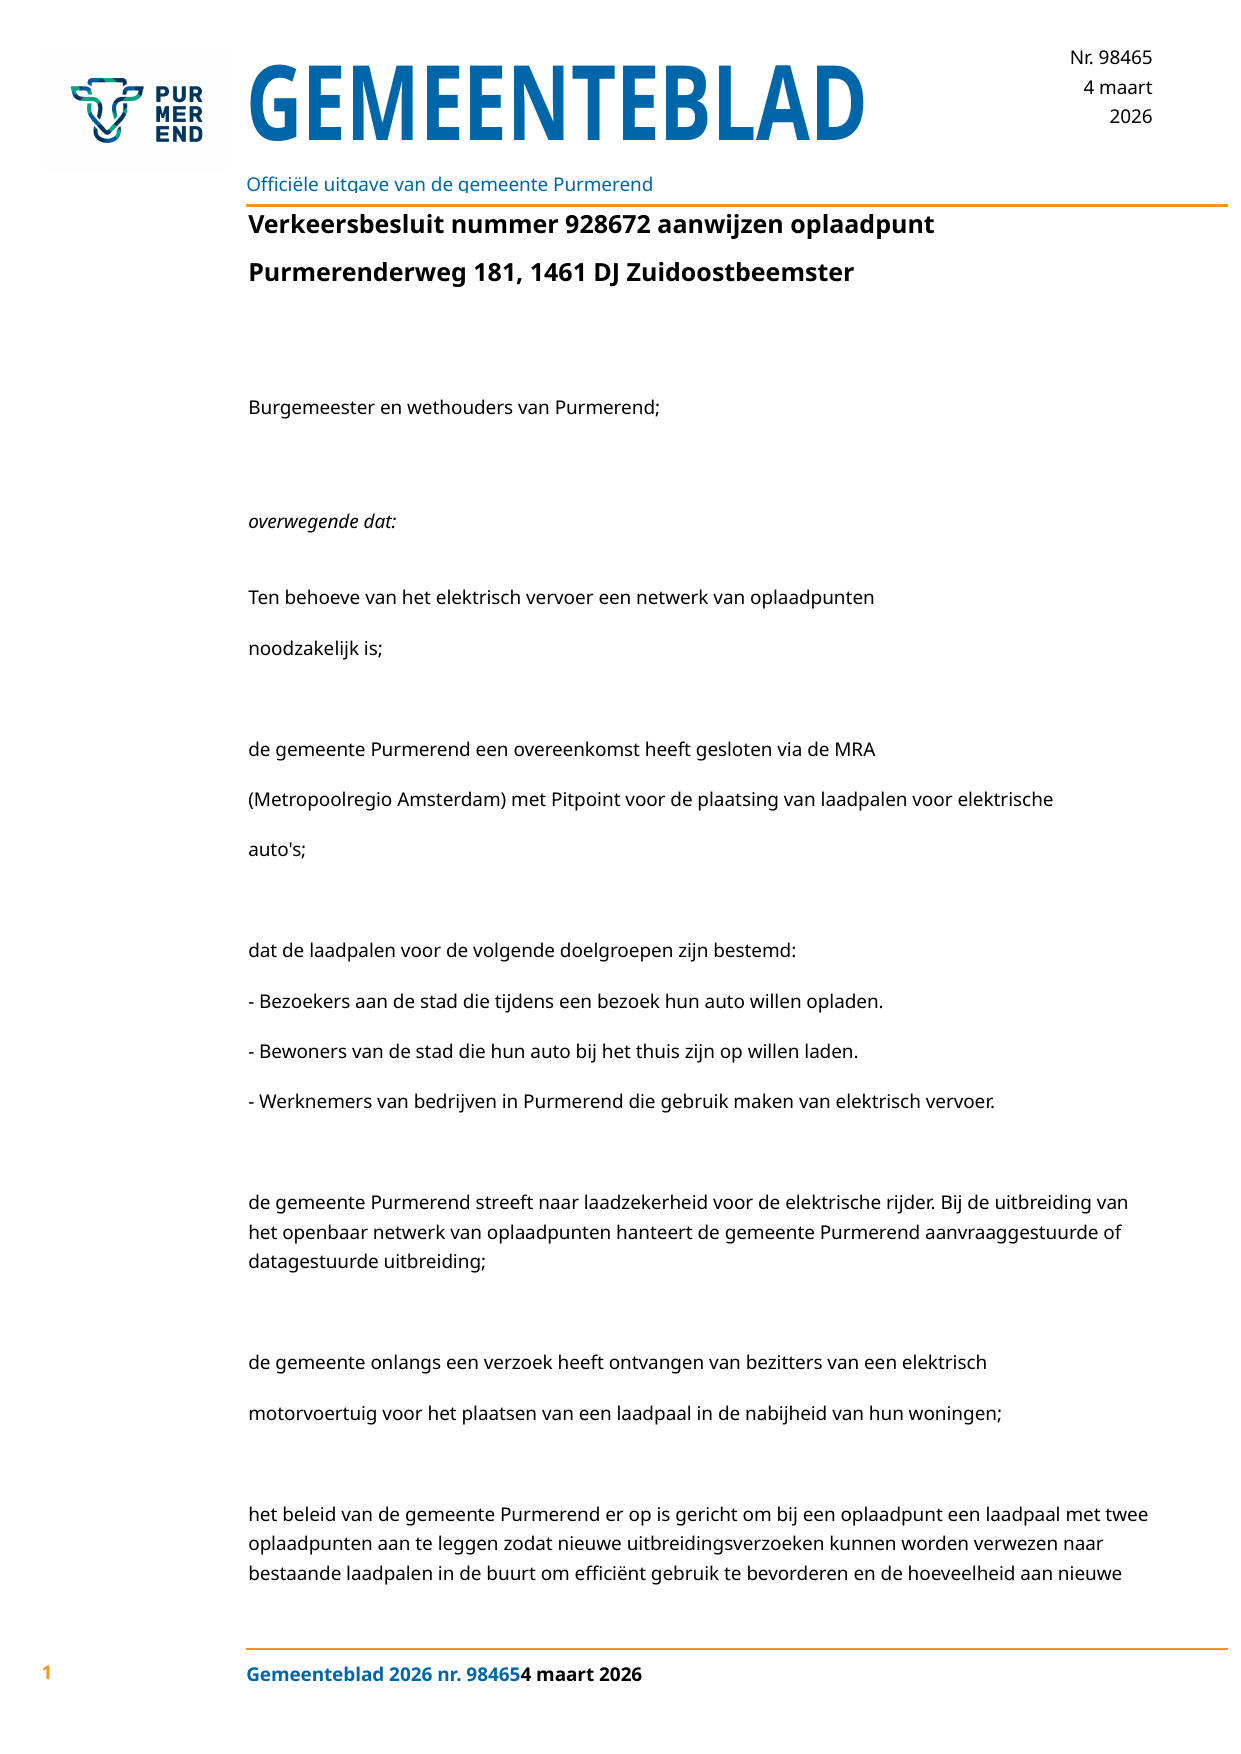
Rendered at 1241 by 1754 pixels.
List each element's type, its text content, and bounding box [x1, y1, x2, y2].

text noodzakelijk is; [248, 635, 1152, 661]
text het beleid van de gemeente Purmerend er op is gericht om bij een oplaadpunt een laadpaal met twee oplaadpunten aan te leggen zodat nieuwe uitbreidingsverzoeken kunnen worden verwezen naar bestaande laadpalen in de buurt om efficiënt gebruik te bevorderen en de hoeveelheid aan nieuwe [248, 1501, 1152, 1586]
text overwegende dat: [248, 508, 1152, 534]
text Ten behoeve van het elektrisch vervoer een netwerk van oplaadpunten [248, 584, 1152, 610]
text - Werknemers van bedrijven in Purmerend die gebruik maken van elektrisch vervoer. [248, 1089, 1152, 1114]
text de gemeente onlangs een verzoek heeft ontvangen van bezitters van een elektrisch [248, 1349, 1152, 1375]
text de gemeente Purmerend streeft naar laadzekerheid voor de elektrische rijder. Bij de uitbreiding van het openbaar netwerk van oplaadpunten hanteert de gemeente Purmerend aanvraaggestuurde of datagestuurde uitbreiding; [248, 1189, 1152, 1274]
text dat de laadpalen voor de volgende doelgroepen zijn bestemd: [248, 937, 1152, 963]
text auto's; [248, 837, 1152, 862]
text motorvoertuig voor het plaatsen van een laadpaal in de nabijheid van hun woningen; [248, 1400, 1152, 1426]
picture [41, 47, 231, 172]
text - Bezoekers aan de stad die tijdens een bezoek hun auto willen opladen. [248, 988, 1152, 1014]
text Burgemeester en wethouders van Purmerend; [248, 394, 1152, 420]
text (Metropoolregio Amsterdam) met Pitpoint voor de plaatsing van laadpalen voor elektrische [248, 786, 1152, 812]
text Verkeersbesluit nummer 928672 aanwijzen oplaadpunt Purmerenderweg 181, 1461 DJ Zuidoostbeemster [248, 207, 1152, 288]
text de gemeente Purmerend een overeenkomst heeft gesloten via de MRA [248, 736, 1152, 762]
text - Bewoners van de stad die hun auto bij het thuis zijn op willen laden. [248, 1038, 1152, 1064]
